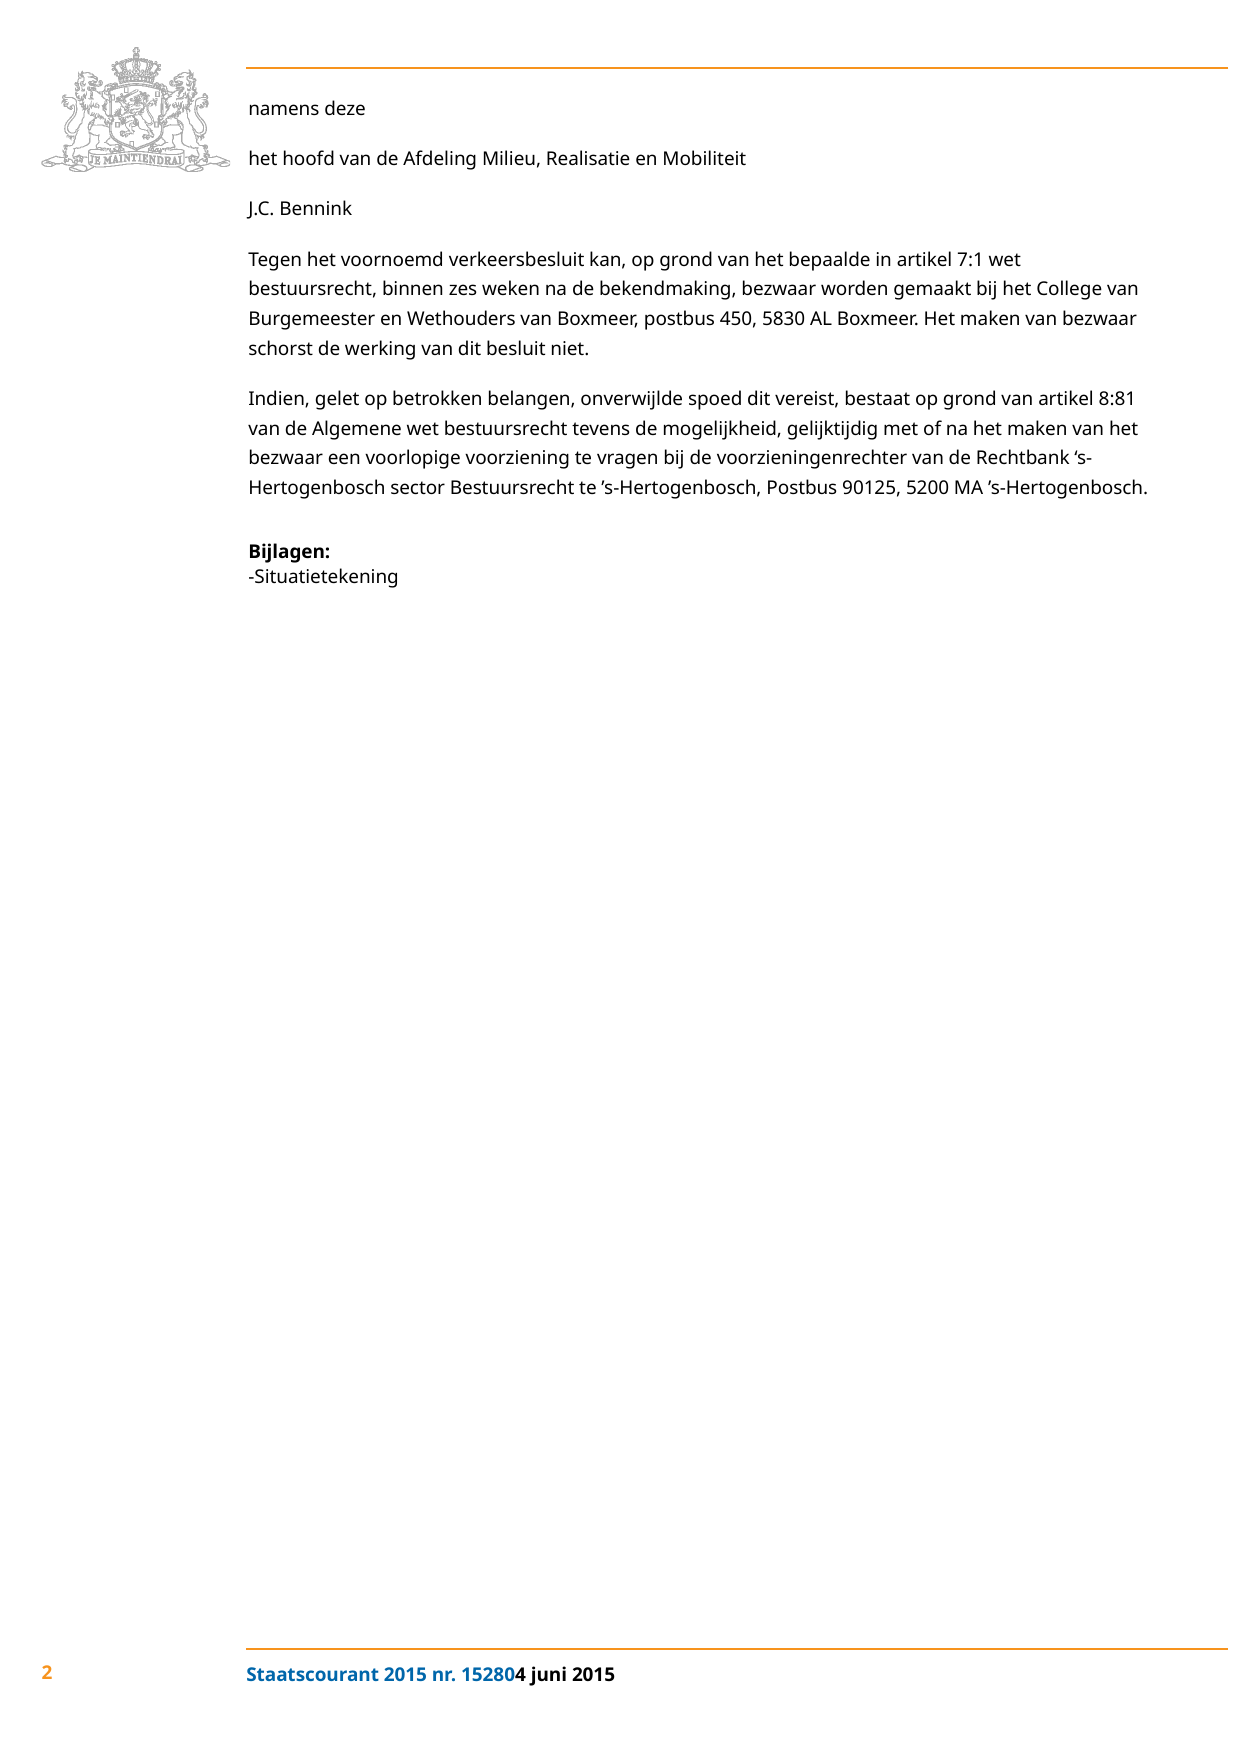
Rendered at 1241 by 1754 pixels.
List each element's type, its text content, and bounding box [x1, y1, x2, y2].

text Tegen het voornoemd verkeersbesluit kan, op grond van het bepaalde in artikel 7:1 wet bestuursrecht, binnen zes weken na de bekendmaking, bezwaar worden gemaakt bij het College van Burgemeester en Wethouders van Boxmeer, postbus 450, 5830 AL Boxmeer. Het maken van bezwaar schorst de werking van dit besluit niet. [248, 246, 1152, 361]
text J.C. Bennink [248, 196, 1152, 221]
text Bijlagen: [248, 538, 1152, 564]
text -Situatietekening [248, 564, 1152, 589]
picture [41, 47, 231, 172]
text het hoofd van de Afdeling Milieu, Realisatie en Mobiliteit [248, 145, 1152, 171]
text Indien, gelet op betrokken belangen, onverwijlde spoed dit vereist, bestaat op grond van artikel 8:81 van de Algemene wet bestuursrecht tevens de mogelijkheid, gelijktijdig met of na het maken van het bezwaar een voorlopige voorziening te vragen bij de voorzieningenrechter van de Rechtbank ‘s-Hertogenbosch sector Bestuursrecht te ’s-Hertogenbosch, Postbus 90125, 5200 MA ’s-Hertogenbosch. [248, 385, 1152, 500]
text namens deze [248, 95, 1152, 121]
